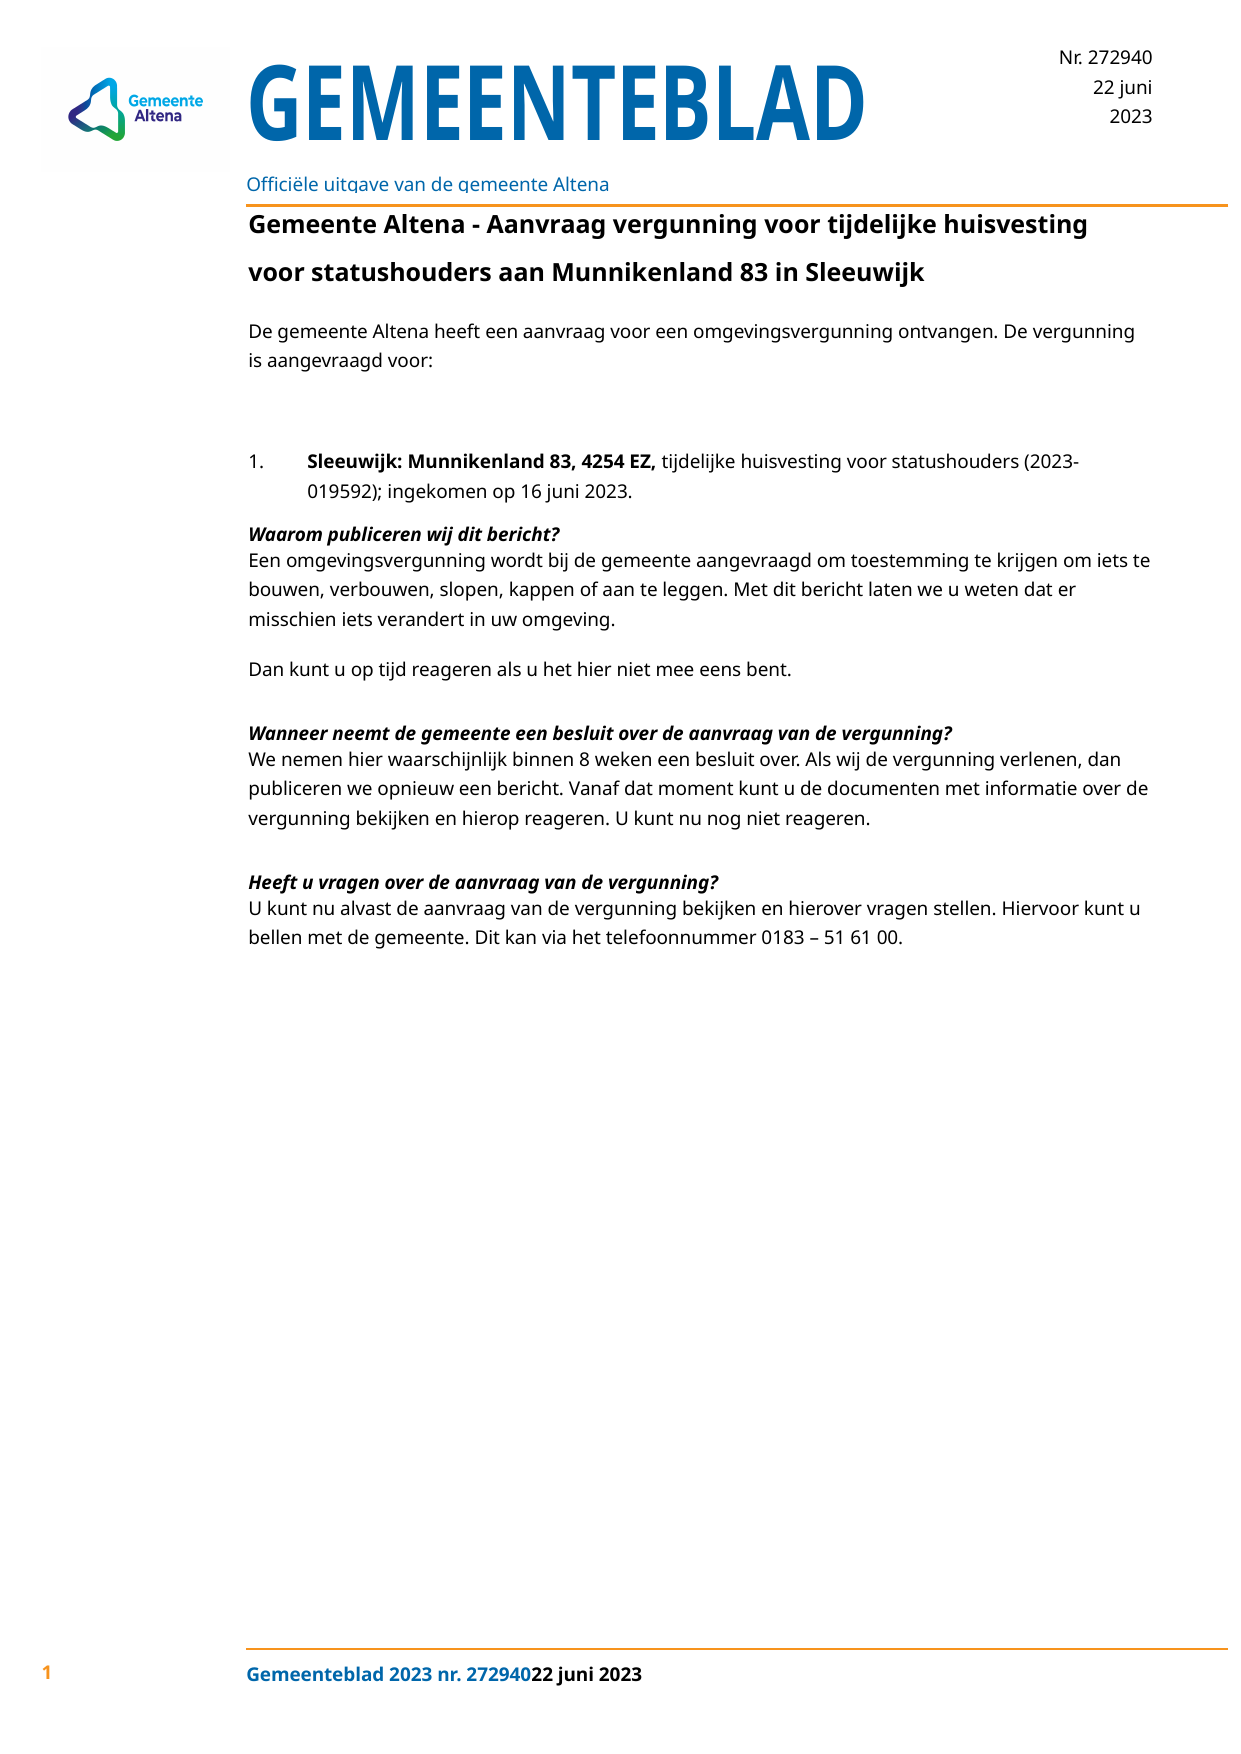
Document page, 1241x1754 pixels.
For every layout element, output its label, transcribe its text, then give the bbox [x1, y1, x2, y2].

text Wanneer neemt de gemeente een besluit over de aanvraag van de vergunning? [248, 720, 1152, 746]
text Een omgevingsvergunning wordt bij de gemeente aangevraagd om toestemming te krijgen om iets te bouwen, verbouwen, slopen, kappen of aan te leggen. Met dit bericht laten we u weten dat er misschien iets verandert in uw omgeving. [248, 547, 1152, 632]
text We nemen hier waarschijnlijk binnen 8 weken een besluit over. Als wij de vergunning verlenen, dan publiceren we opnieuw een bericht. Vanaf dat moment kunt u de documenten met informatie over de vergunning bekijken en hierop reageren. U kunt nu nog niet reageren. [248, 746, 1152, 831]
text De gemeente Altena heeft een aanvraag voor een omgevingsvergunning ontvangen. De vergunning is aangevraagd voor: [248, 318, 1152, 373]
text Gemeente Altena - Aanvraag vergunning voor tijdelijke huisvesting voor statushouders aan Munnikenland 83 in Sleeuwijk [248, 207, 1152, 288]
list Sleeuwijk: Munnikenland 83, 4254 EZ, tijdelijke huisvesting voor statushouders (2023-019592); ingekomen op 16 juni 2023. [248, 448, 1152, 504]
text Heeft u vragen over de aanvraag van de vergunning? [248, 869, 1152, 895]
text U kunt nu alvast de aanvraag van de vergunning bekijken en hierover vragen stellen. Hiervoor kunt u bellen met de gemeente. Dit kan via het telefoonnummer 0183 – 51 61 00. [248, 895, 1152, 950]
text Waarom publiceren wij dit bericht? [248, 521, 1152, 547]
text Dan kunt u op tijd reageren als u het hier niet mee eens bent. [248, 656, 1152, 682]
picture [41, 47, 231, 172]
